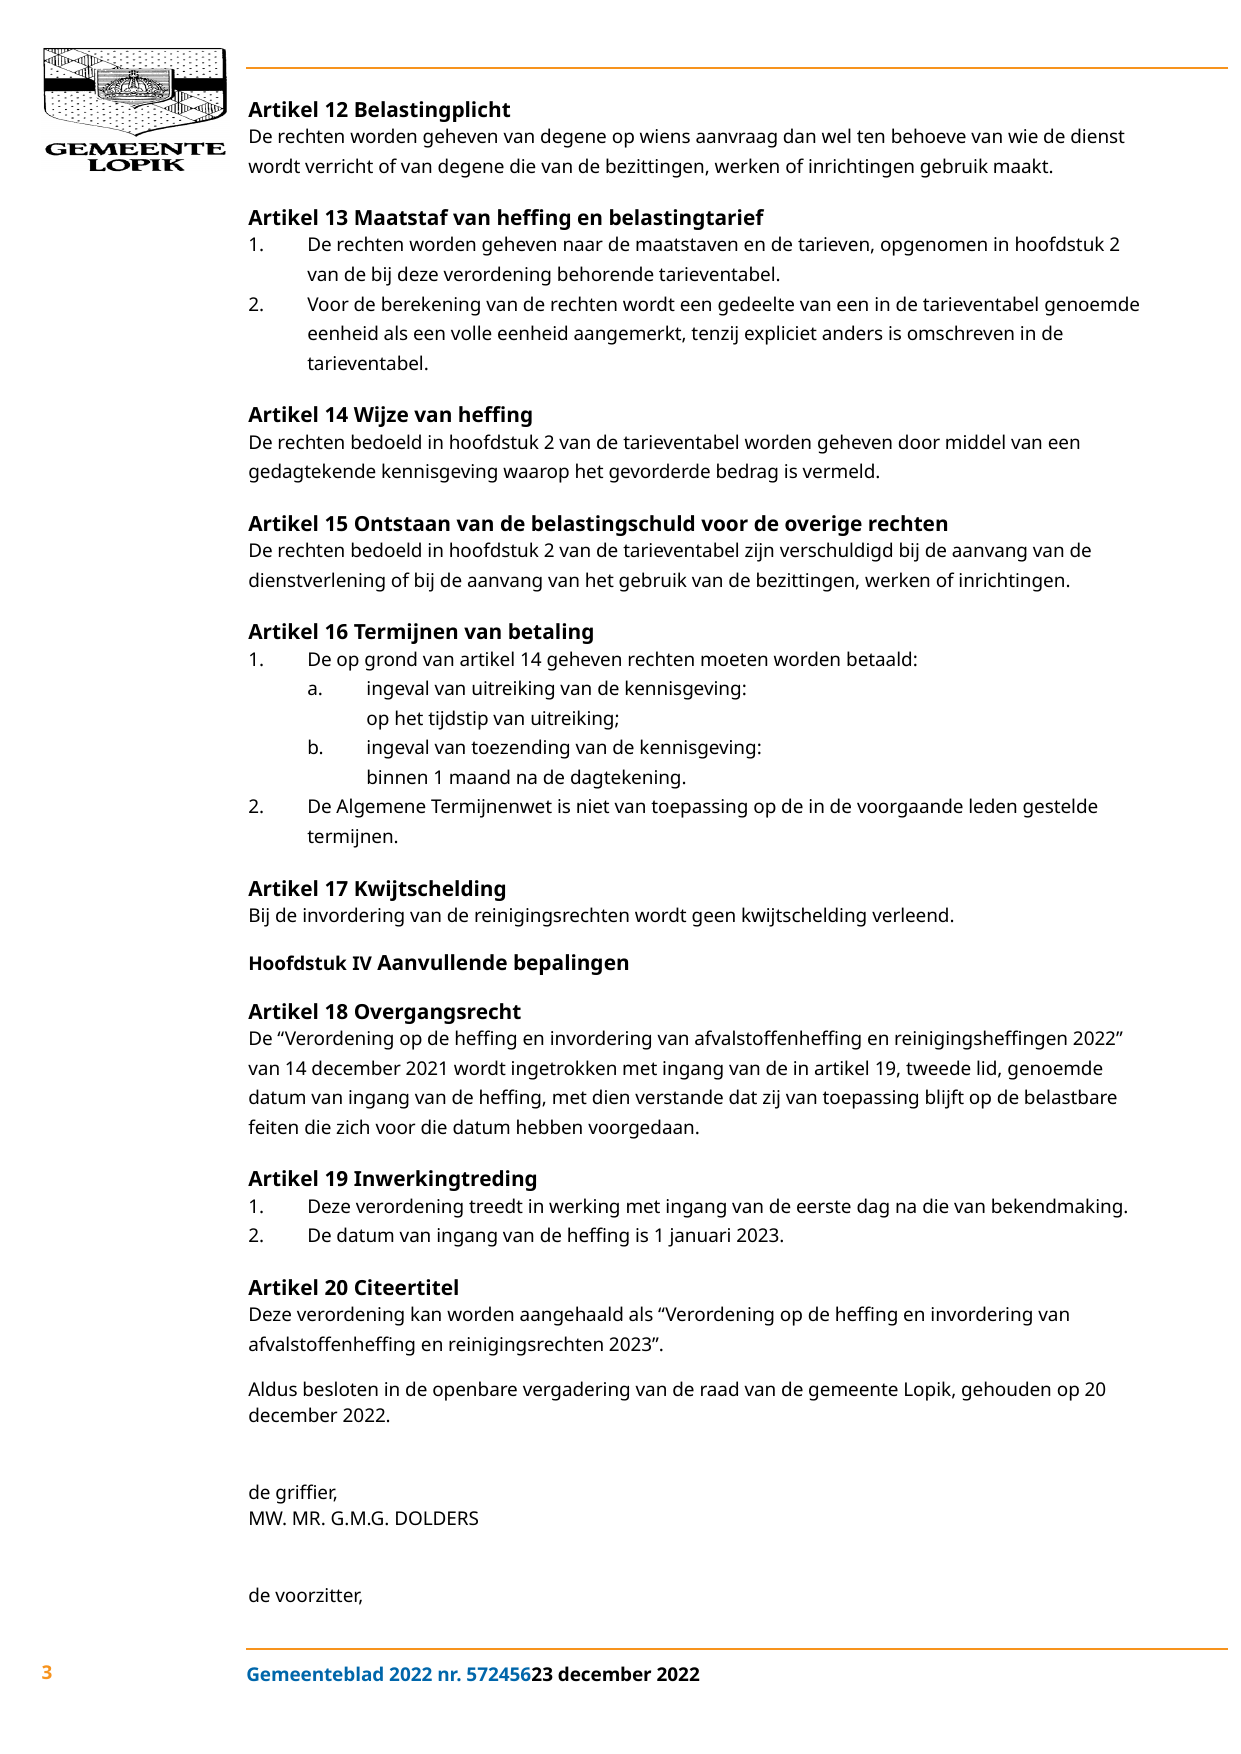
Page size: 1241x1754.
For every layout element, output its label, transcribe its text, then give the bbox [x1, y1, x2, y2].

text Deze verordening kan worden aangehaald als “Verordening op de heffing en invordering van afvalstoffenheffing en reinigingsrechten 2023”. [248, 1301, 1152, 1357]
list Voor de berekening van de rechten wordt een gedeelte van een in de tarieventabel genoemde eenheid als een volle eenheid aangemerkt, tenzij expliciet anders is omschreven in de tarieventabel. [248, 291, 1152, 376]
text Artikel 13 Maatstaf van heffing en belastingtarief [248, 203, 1152, 232]
text de voorzitter, [248, 1582, 1152, 1608]
text Artikel 16 Termijnen van betaling [248, 617, 1152, 646]
list ingeval van uitreiking van de kennisgeving: [307, 675, 1152, 701]
text De rechten worden geheven van degene op wiens aanvraag dan wel ten behoeve van wie de dienst wordt verricht of van degene die van de bezittingen, werken of inrichtingen gebruik maakt. [248, 123, 1152, 178]
text Artikel 18 Overgangsrecht [248, 997, 1152, 1025]
list De op grond van artikel 14 geheven rechten moeten worden betaald: [248, 646, 1152, 671]
list binnen 1 maand na de dagtekening. [307, 764, 1152, 790]
text Artikel 14 Wijze van heffing [248, 400, 1152, 429]
picture [41, 47, 231, 172]
text MW. MR. G.M.G. DOLDERS [248, 1505, 1152, 1531]
list De Algemene Termijnenwet is niet van toepassing op de in de voorgaande leden gestelde termijnen. [248, 794, 1152, 849]
text Hoofdstuk IV Aanvullende bepalingen [248, 948, 1152, 976]
text de griffier, [248, 1479, 1152, 1505]
list op het tijdstip van uitreiking; [307, 705, 1152, 731]
list De rechten worden geheven naar de maatstaven en de tarieven, opgenomen in hoofdstuk 2 van de bij deze verordening behorende tarieventabel. [248, 232, 1152, 287]
list Deze verordening treedt in werking met ingang van de eerste dag na die van bekendmaking. [248, 1193, 1152, 1219]
text Artikel 20 Citeertitel [248, 1273, 1152, 1301]
text Bij de invordering van de reinigingsrechten wordt geen kwijtschelding verleend. [248, 902, 1152, 928]
text De “Verordening op de heffing en invordering van afvalstoffenheffing en reinigingsheffingen 2022” van 14 december 2021 wordt ingetrokken met ingang van de in artikel 19, tweede lid, genoemde datum van ingang van de heffing, met dien verstande dat zij van toepassing blijft op de belastbare feiten die zich voor die datum hebben voorgedaan. [248, 1025, 1152, 1140]
text Artikel 12 Belastingplicht [248, 95, 1152, 123]
text Artikel 15 Ontstaan van de belastingschuld voor de overige rechten [248, 509, 1152, 537]
text Aldus besloten in de openbare vergadering van de raad van de gemeente Lopik, gehouden op 20 december 2022. [248, 1377, 1152, 1428]
text De rechten bedoeld in hoofdstuk 2 van de tarieventabel zijn verschuldigd bij de aanvang van de dienstverlening of bij de aanvang van het gebruik van de bezittingen, werken of inrichtingen. [248, 537, 1152, 593]
list ingeval van toezending van de kennisgeving: [307, 734, 1152, 760]
text De rechten bedoeld in hoofdstuk 2 van de tarieventabel worden geheven door middel van een gedagtekende kennisgeving waarop het gevorderde bedrag is vermeld. [248, 429, 1152, 484]
list De datum van ingang van de heffing is 1 januari 2023. [248, 1223, 1152, 1248]
text Artikel 17 Kwijtschelding [248, 874, 1152, 902]
text Artikel 19 Inwerkingtreding [248, 1164, 1152, 1193]
